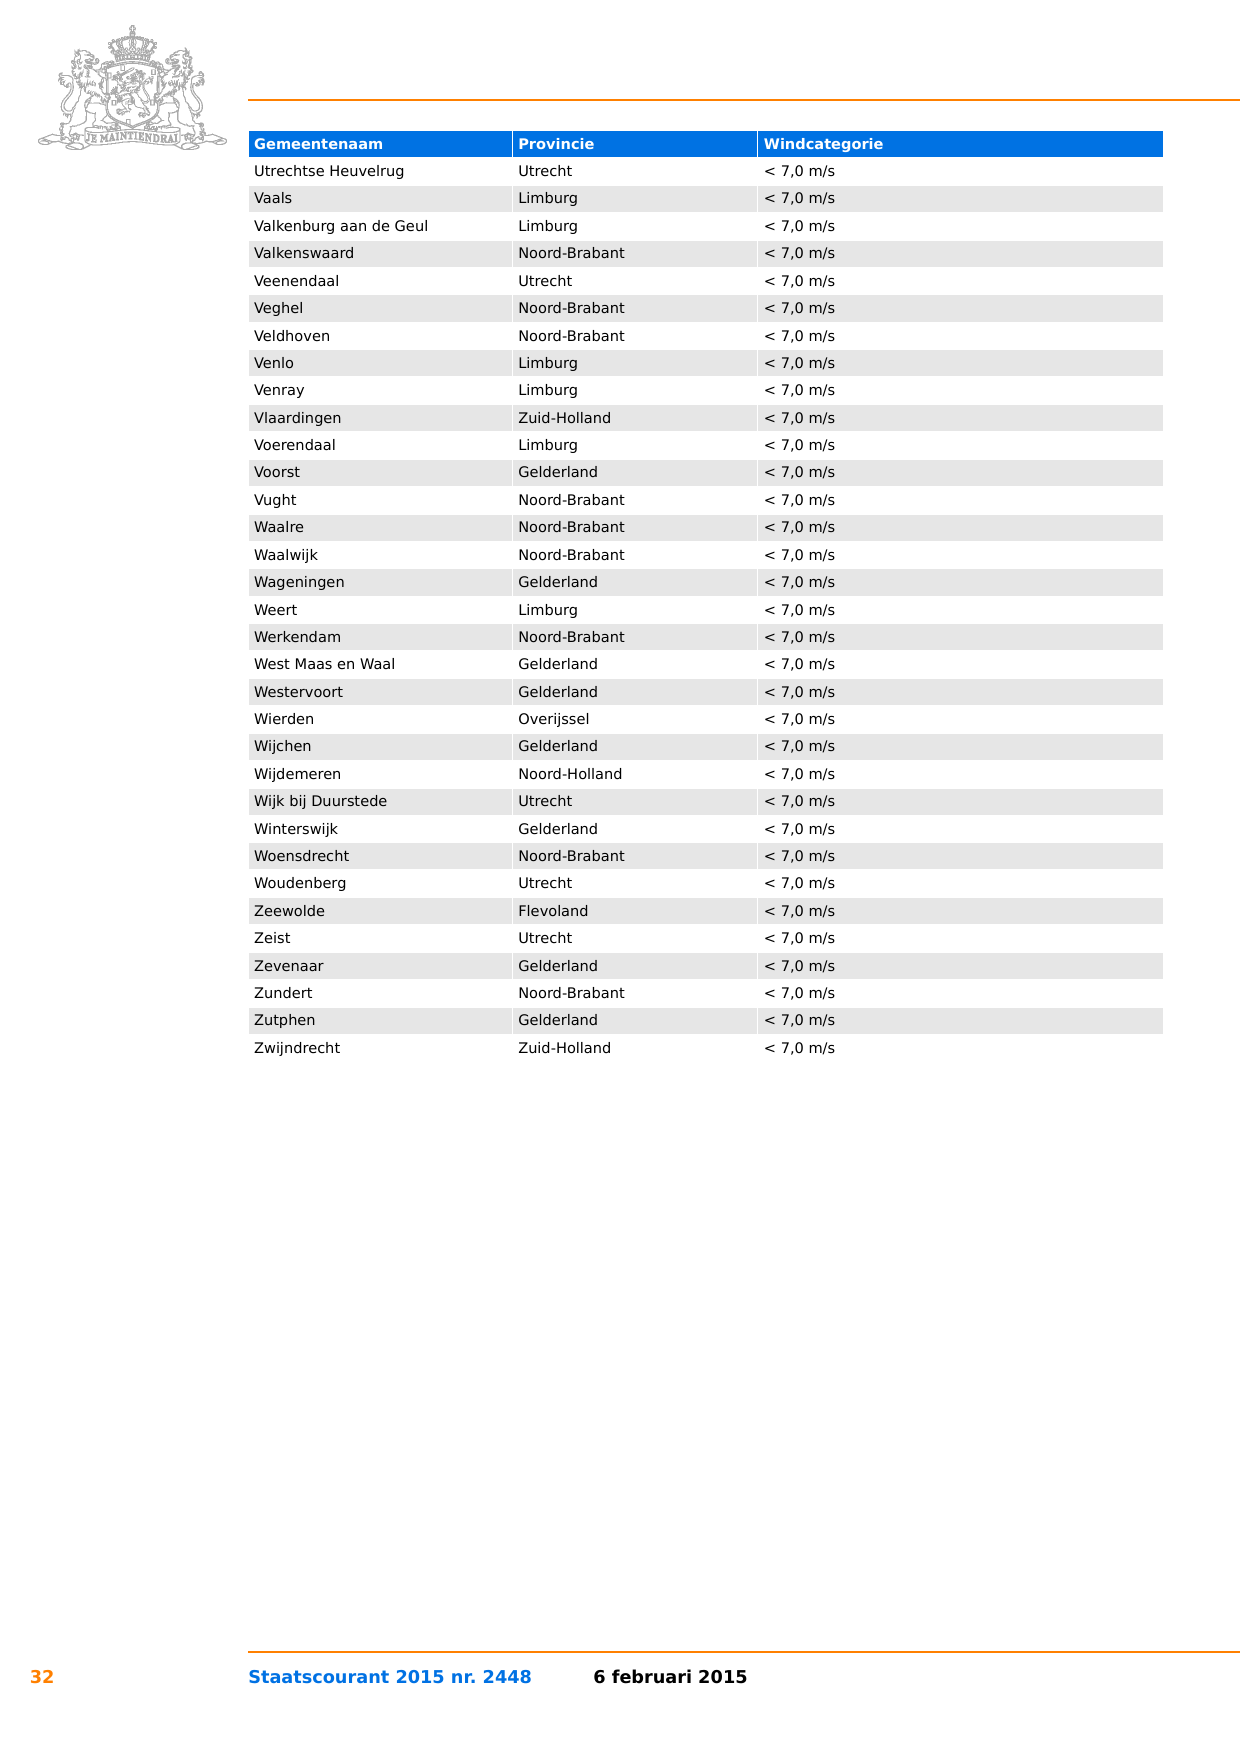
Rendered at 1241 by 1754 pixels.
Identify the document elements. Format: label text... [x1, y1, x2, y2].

table_cell Noord-Brabant [513, 980, 757, 1007]
table_cell < 7,0 m/s [758, 268, 1163, 294]
table_cell < 7,0 m/s [758, 980, 1163, 1007]
picture [38, 25, 227, 150]
table_cell Waalre [249, 515, 512, 541]
table_cell < 7,0 m/s [758, 186, 1163, 212]
table_cell Noord-Brabant [513, 241, 757, 267]
table_cell < 7,0 m/s [758, 1035, 1163, 1061]
table_cell Gelderland [513, 953, 757, 979]
table_cell Zundert [249, 980, 512, 1007]
table_cell Weert [249, 597, 512, 623]
table_cell Veghel [249, 295, 512, 322]
table_cell Gelderland [513, 679, 757, 705]
table_cell Zuid-Holland [513, 1035, 757, 1061]
table_cell Zevenaar [249, 953, 512, 979]
table_cell Noord-Brabant [513, 487, 757, 513]
table_cell < 7,0 m/s [758, 624, 1163, 650]
table_cell Wijdemeren [249, 761, 512, 787]
table_cell < 7,0 m/s [758, 350, 1163, 376]
table_cell Limburg [513, 432, 757, 459]
table_cell Waalwijk [249, 542, 512, 568]
table_cell Noord-Holland [513, 761, 757, 787]
table_cell West Maas en Waal [249, 651, 512, 678]
table_header Provincie [513, 131, 757, 157]
table_cell Limburg [513, 186, 757, 212]
table_cell < 7,0 m/s [758, 898, 1163, 924]
table_cell < 7,0 m/s [758, 789, 1163, 815]
table_cell < 7,0 m/s [758, 432, 1163, 459]
table_cell Valkenswaard [249, 241, 512, 267]
table_cell Zeewolde [249, 898, 512, 924]
table_cell Winterswijk [249, 816, 512, 842]
table_cell Zuid-Holland [513, 405, 757, 431]
table_cell < 7,0 m/s [758, 487, 1163, 513]
table_cell < 7,0 m/s [758, 241, 1163, 267]
table_cell < 7,0 m/s [758, 405, 1163, 431]
table_cell Woensdrecht [249, 843, 512, 869]
table_cell Veenendaal [249, 268, 512, 294]
table_cell Vught [249, 487, 512, 513]
table_cell Limburg [513, 350, 757, 376]
table_cell Wijk bij Duurstede [249, 789, 512, 815]
table_cell Limburg [513, 378, 757, 404]
table_cell Wierden [249, 706, 512, 733]
table_cell Veldhoven [249, 323, 512, 349]
table_cell Zutphen [249, 1008, 512, 1034]
table_cell Noord-Brabant [513, 624, 757, 650]
table_cell < 7,0 m/s [758, 378, 1163, 404]
table_cell Flevoland [513, 898, 757, 924]
table_cell Noord-Brabant [513, 323, 757, 349]
table_cell Voorst [249, 460, 512, 486]
table_cell Venray [249, 378, 512, 404]
table_cell Utrechtse Heuvelrug [249, 158, 512, 185]
table_cell < 7,0 m/s [758, 871, 1163, 897]
table_cell < 7,0 m/s [758, 953, 1163, 979]
table_cell < 7,0 m/s [758, 542, 1163, 568]
table_cell Zwijndrecht [249, 1035, 512, 1061]
table_cell Utrecht [513, 925, 757, 952]
table_cell < 7,0 m/s [758, 925, 1163, 952]
table_cell Vlaardingen [249, 405, 512, 431]
table_cell Limburg [513, 213, 757, 239]
table_cell Voerendaal [249, 432, 512, 459]
table_cell Utrecht [513, 789, 757, 815]
table_cell < 7,0 m/s [758, 816, 1163, 842]
table_cell Venlo [249, 350, 512, 376]
table_cell < 7,0 m/s [758, 158, 1163, 185]
table_cell < 7,0 m/s [758, 213, 1163, 239]
table_cell Zeist [249, 925, 512, 952]
table_cell Gelderland [513, 460, 757, 486]
table_cell Valkenburg aan de Geul [249, 213, 512, 239]
table_cell < 7,0 m/s [758, 761, 1163, 787]
table_cell < 7,0 m/s [758, 323, 1163, 349]
table_cell Gelderland [513, 651, 757, 678]
table_cell < 7,0 m/s [758, 734, 1163, 760]
table_cell < 7,0 m/s [758, 1008, 1163, 1034]
table_cell < 7,0 m/s [758, 460, 1163, 486]
table_cell Wijchen [249, 734, 512, 760]
table_cell < 7,0 m/s [758, 843, 1163, 869]
table_cell Utrecht [513, 268, 757, 294]
table_cell < 7,0 m/s [758, 651, 1163, 678]
table_cell Gelderland [513, 1008, 757, 1034]
table_cell Gelderland [513, 816, 757, 842]
table_cell Noord-Brabant [513, 843, 757, 869]
table_header Windcategorie [758, 131, 1163, 157]
table_cell < 7,0 m/s [758, 295, 1163, 322]
table_cell Vaals [249, 186, 512, 212]
table_cell Woudenberg [249, 871, 512, 897]
table_cell Noord-Brabant [513, 542, 757, 568]
table_cell Gelderland [513, 569, 757, 596]
table_cell Werkendam [249, 624, 512, 650]
table_cell < 7,0 m/s [758, 515, 1163, 541]
table_cell Noord-Brabant [513, 515, 757, 541]
table_cell < 7,0 m/s [758, 706, 1163, 733]
table_cell Utrecht [513, 871, 757, 897]
table_cell < 7,0 m/s [758, 597, 1163, 623]
table_cell Wageningen [249, 569, 512, 596]
table_cell Gelderland [513, 734, 757, 760]
table_cell Noord-Brabant [513, 295, 757, 322]
table_cell Limburg [513, 597, 757, 623]
table_cell < 7,0 m/s [758, 569, 1163, 596]
table_cell Overijssel [513, 706, 757, 733]
table_cell Utrecht [513, 158, 757, 185]
table_cell Westervoort [249, 679, 512, 705]
table_cell < 7,0 m/s [758, 679, 1163, 705]
table_header Gemeentenaam [249, 131, 512, 157]
